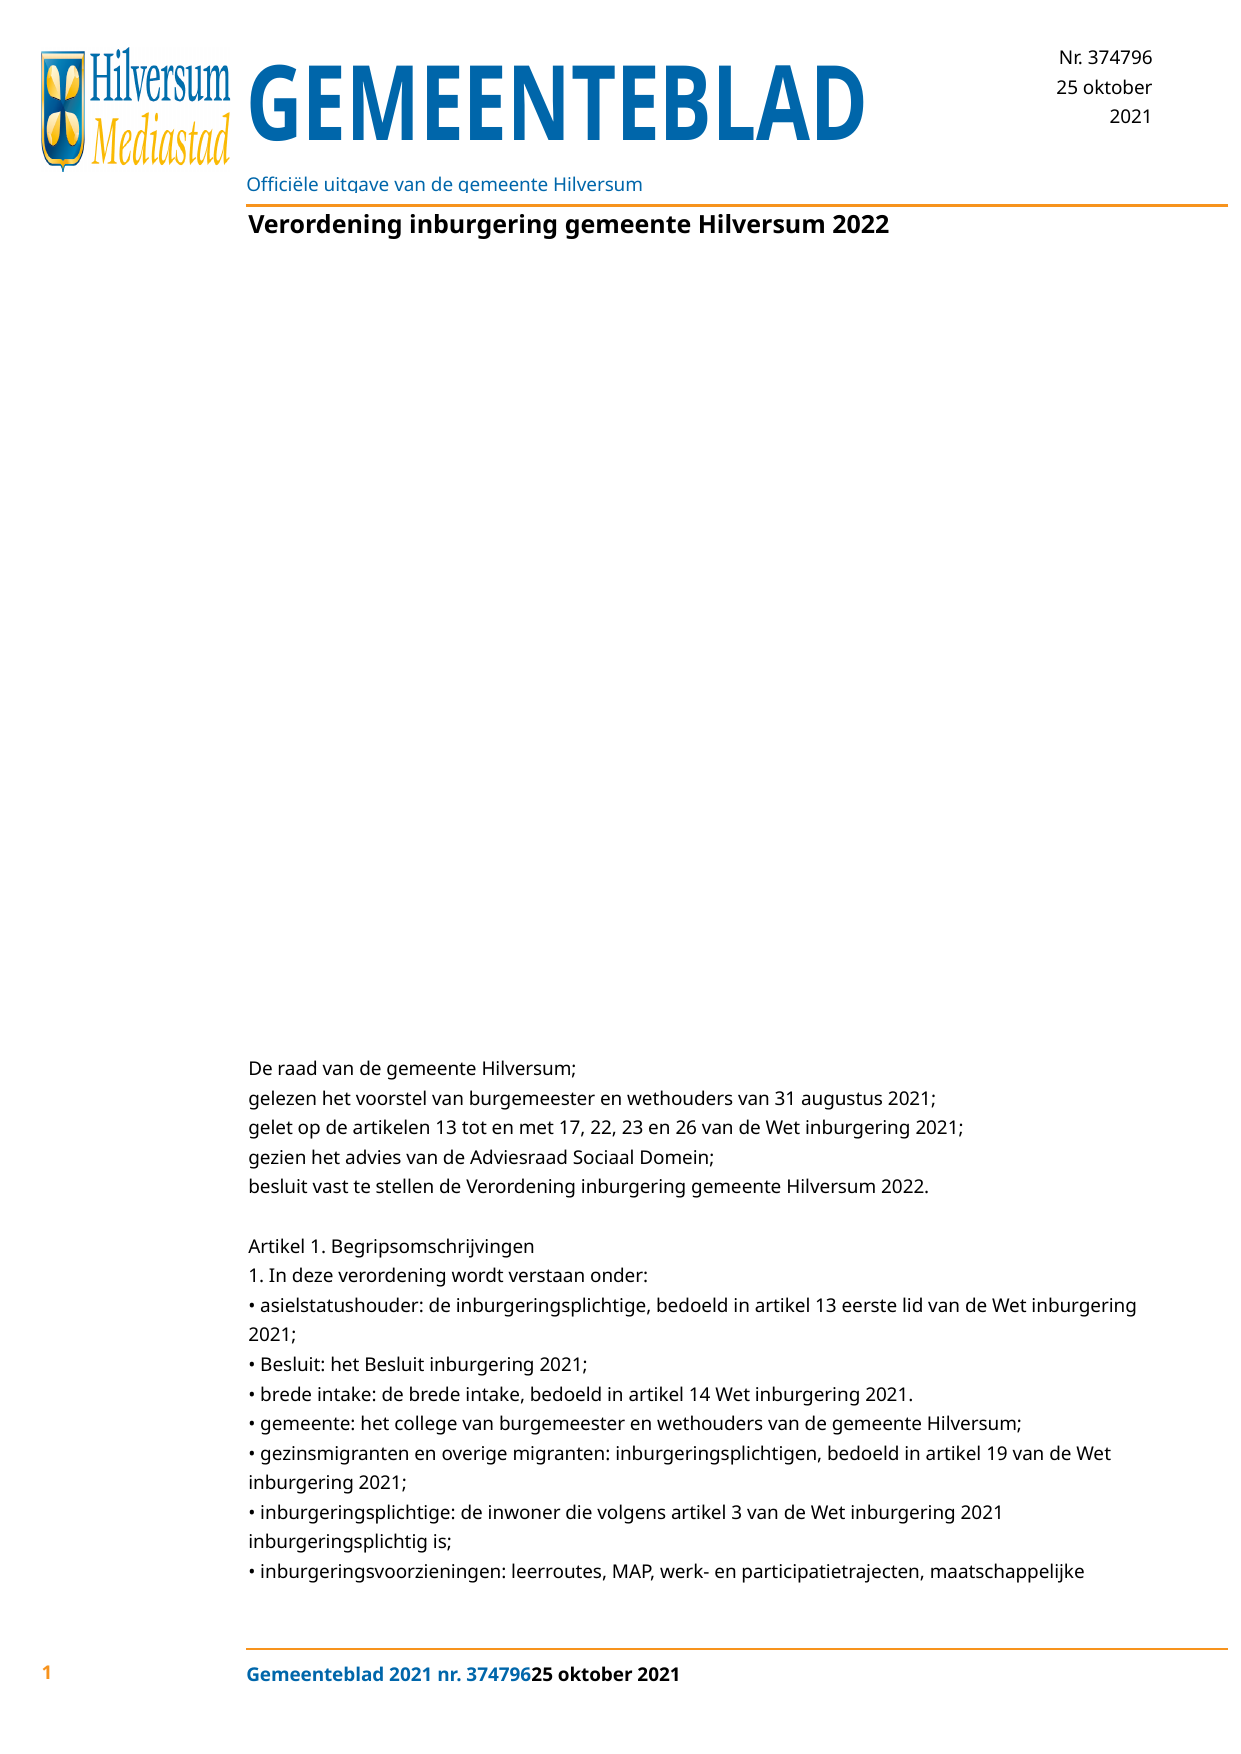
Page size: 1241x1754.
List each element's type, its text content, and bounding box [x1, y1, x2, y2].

text De raad van de gemeente Hilversum; [248, 1055, 1152, 1081]
text • inburgeringsplichtige: de inwoner die volgens artikel 3 van de Wet inburgering 2021 inburgeringsplichtig is; [248, 1499, 1152, 1554]
text • brede intake: de brede intake, bedoeld in artikel 14 Wet inburgering 2021. [248, 1381, 1152, 1406]
text • asielstatushouder: de inburgeringsplichtige, bedoeld in artikel 13 eerste lid van de Wet inburgering 2021; [248, 1292, 1152, 1347]
text gelezen het voorstel van burgemeester en wethouders van 31 augustus 2021; [248, 1085, 1152, 1111]
text Verordening inburgering gemeente Hilversum 2022 [248, 207, 1152, 241]
text besluit vast te stellen de Verordening inburgering gemeente Hilversum 2022. [248, 1174, 1152, 1199]
text gezien het advies van de Adviesraad Sociaal Domein; [248, 1144, 1152, 1170]
text • Besluit: het Besluit inburgering 2021; [248, 1351, 1152, 1377]
text Artikel 1. Begripsomschrijvingen [248, 1233, 1152, 1258]
text • gezinsmigranten en overige migranten: inburgeringsplichtigen, bedoeld in artikel 19 van de Wet inburgering 2021; [248, 1440, 1152, 1495]
text • inburgeringsvoorzieningen: leerroutes, MAP, werk- en participatietrajecten, maatschappelijke [248, 1558, 1152, 1584]
text gelet op de artikelen 13 tot en met 17, 22, 23 en 26 van de Wet inburgering 2021; [248, 1114, 1152, 1140]
text • gemeente: het college van burgemeester en wethouders van de gemeente Hilversum; [248, 1410, 1152, 1436]
picture [41, 47, 231, 172]
text 1. In deze verordening wordt verstaan onder: [248, 1262, 1152, 1288]
